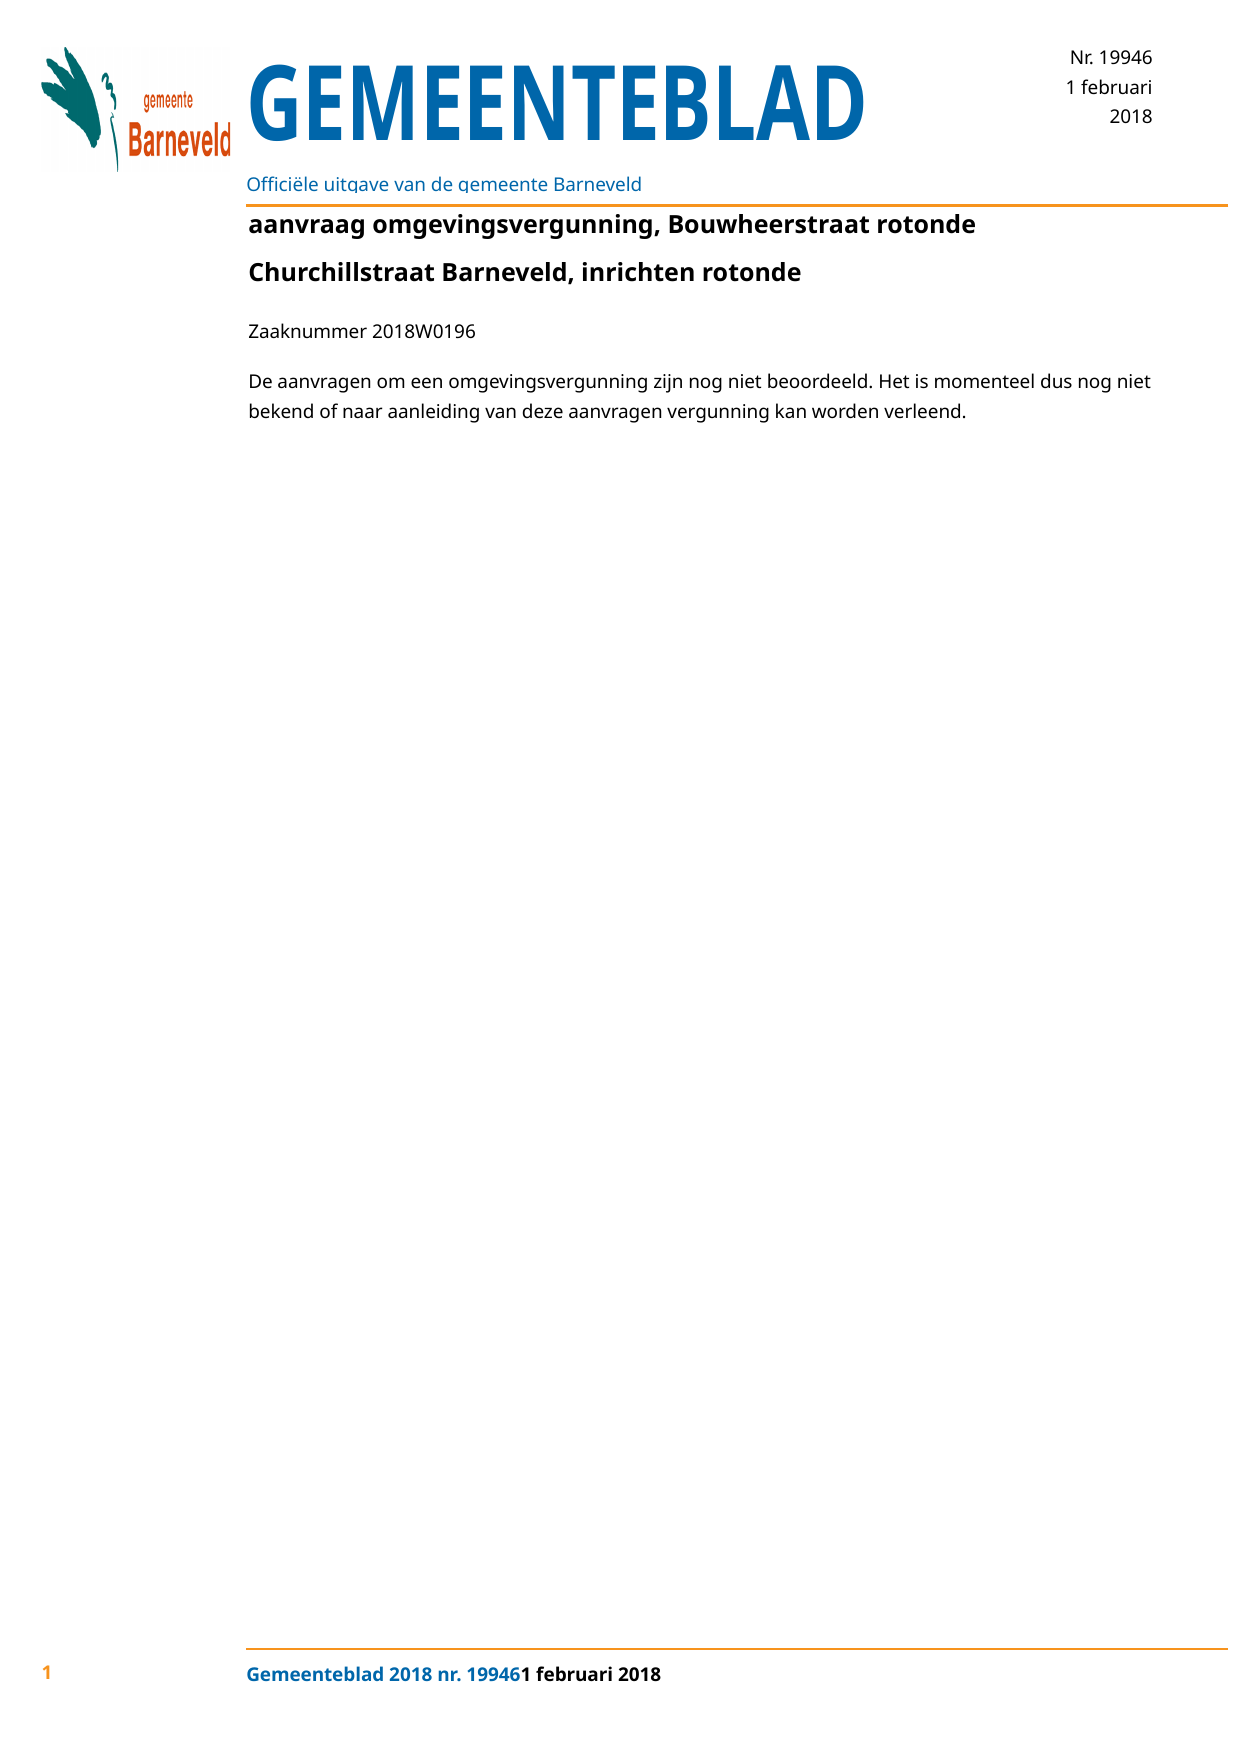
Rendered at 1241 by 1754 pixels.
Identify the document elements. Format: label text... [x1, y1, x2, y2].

text Zaaknummer 2018W0196 [248, 318, 1152, 344]
picture [41, 47, 231, 172]
text aanvraag omgevingsvergunning, Bouwheerstraat rotonde Churchillstraat Barneveld, inrichten rotonde [248, 207, 1152, 288]
text De aanvragen om een omgevingsvergunning zijn nog niet beoordeeld. Het is momenteel dus nog niet bekend of naar aanleiding van deze aanvragen vergunning kan worden verleend. [248, 368, 1152, 424]
